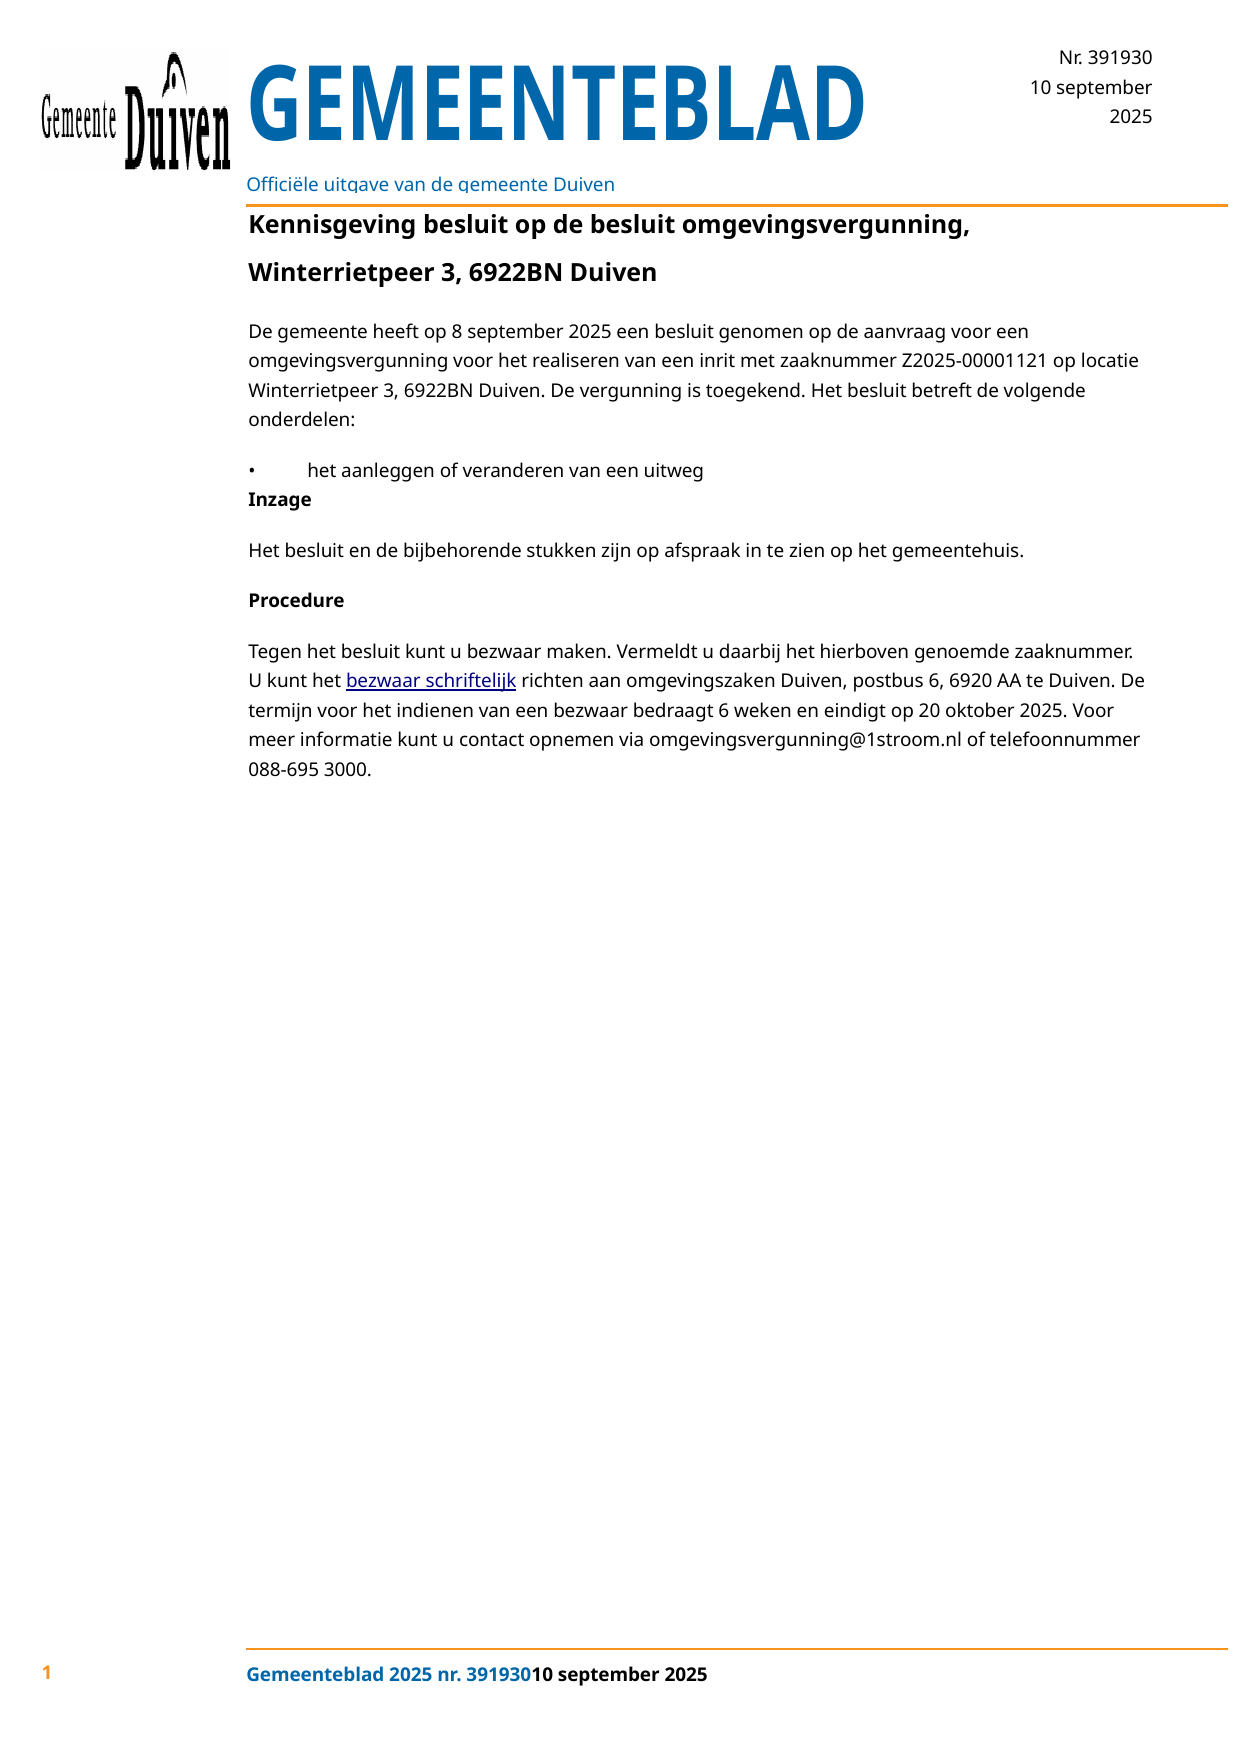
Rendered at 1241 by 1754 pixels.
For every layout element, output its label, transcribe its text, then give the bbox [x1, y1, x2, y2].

text Inzage [248, 487, 1152, 512]
text Procedure [248, 587, 1152, 613]
text De gemeente heeft op 8 september 2025 een besluit genomen op de aanvraag voor een omgevingsvergunning voor het realiseren van een inrit met zaaknummer Z2025-00001121 op locatie Winterrietpeer 3, 6922BN Duiven. De vergunning is toegekend. Het besluit betreft de volgende onderdelen: [248, 318, 1152, 432]
text Tegen het besluit kunt u bezwaar maken. Vermeldt u daarbij het hierboven genoemde zaaknummer. U kunt het bezwaar schriftelijk richten aan omgevingszaken Duiven, postbus 6, 6920 AA te Duiven. De termijn voor het indienen van een bezwaar bedraagt 6 weken en eindigt op 20 oktober 2025. Voor meer informatie kunt u contact opnemen via omgevingsvergunning@1stroom.nl of telefoonnummer 088-695 3000. [248, 638, 1152, 782]
text Kennisgeving besluit op de besluit omgevingsvergunning, Winterrietpeer 3, 6922BN Duiven [248, 207, 1152, 288]
list het aanleggen of veranderen van een uitweg [248, 457, 1152, 483]
text Het besluit en de bijbehorende stukken zijn op afspraak in te zien op het gemeentehuis. [248, 537, 1152, 563]
picture [41, 47, 231, 172]
